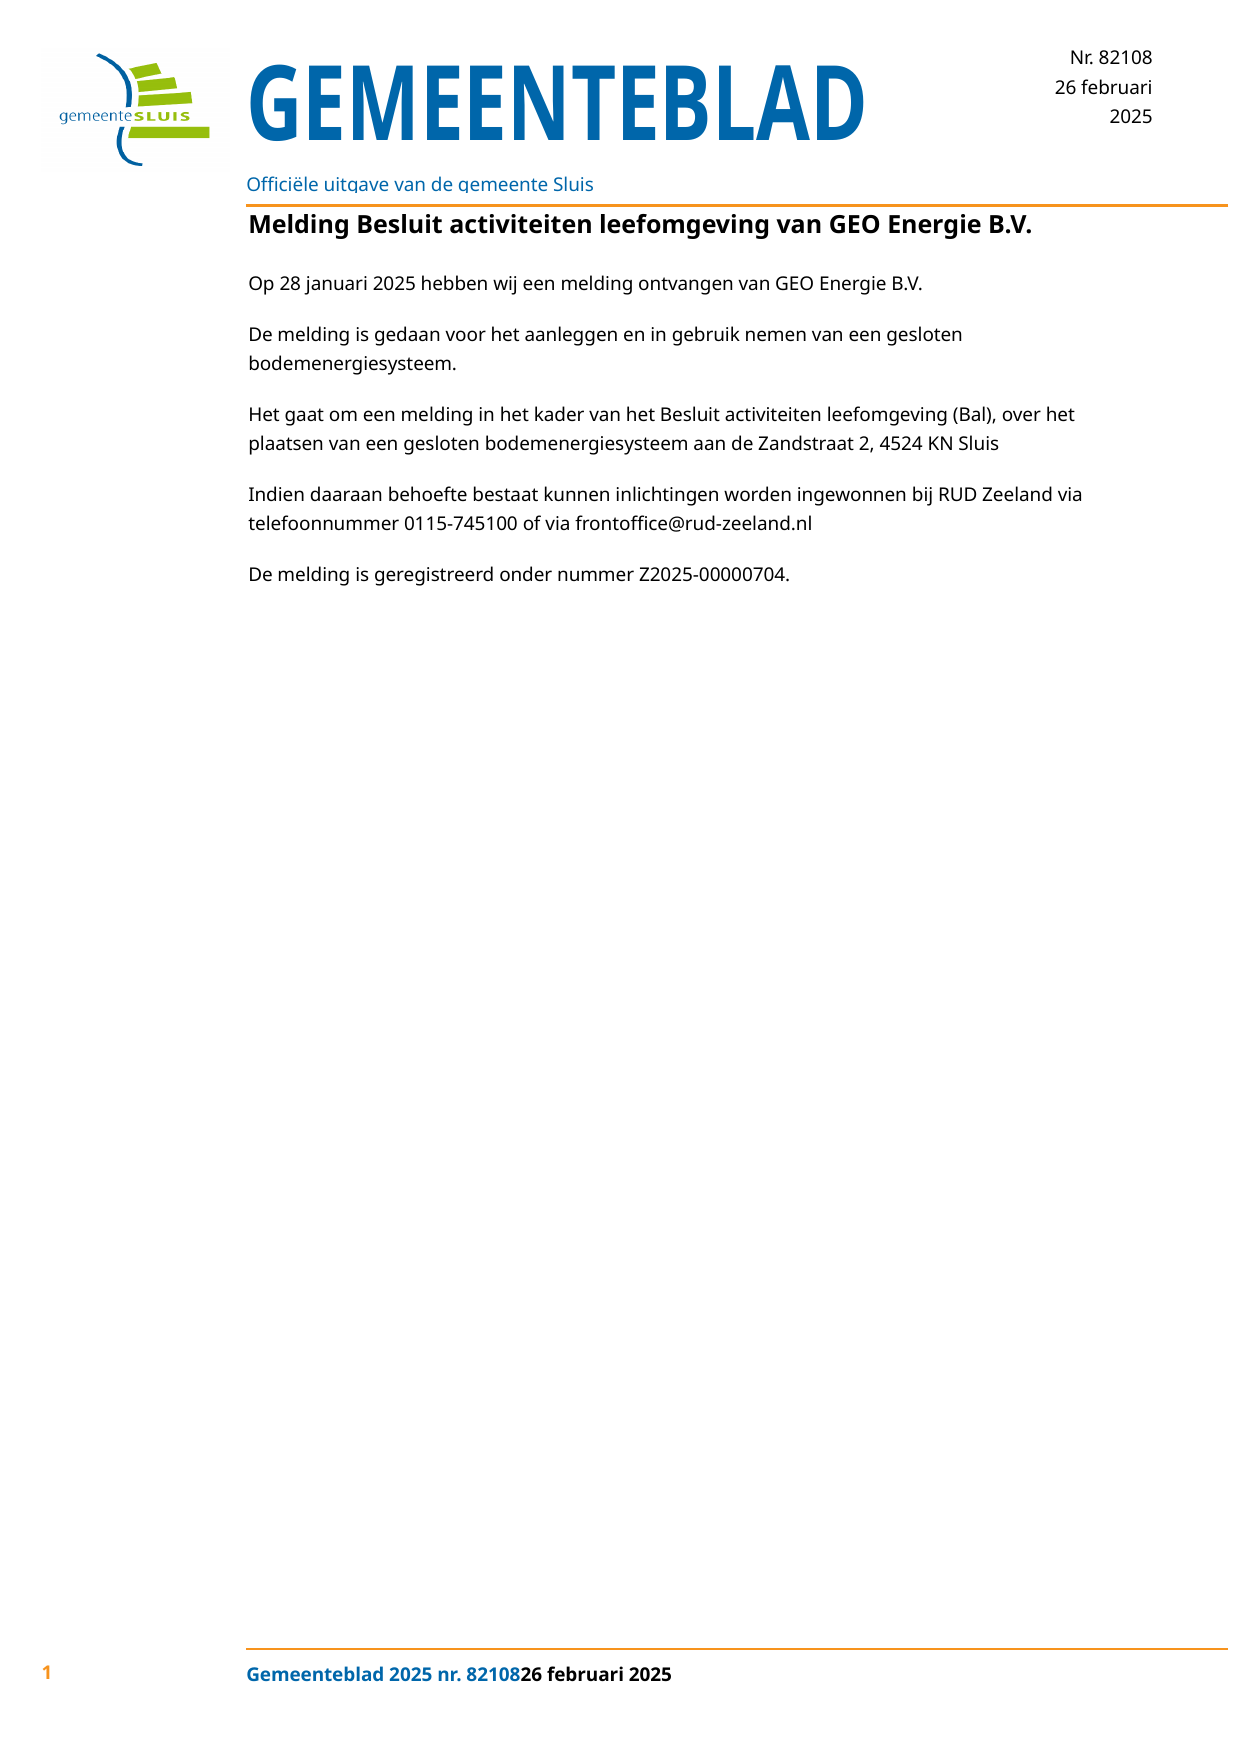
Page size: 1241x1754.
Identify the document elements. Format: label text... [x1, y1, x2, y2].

text De melding is gedaan voor het aanleggen en in gebruik nemen van een gesloten bodemenergiesysteem. [248, 321, 1152, 376]
text Het gaat om een melding in het kader van het Besluit activiteiten leefomgeving (Bal), over het plaatsen van een gesloten bodemenergiesysteem aan de Zandstraat 2, 4524 KN Sluis [248, 401, 1152, 456]
text Indien daaraan behoefte bestaat kunnen inlichtingen worden ingewonnen bij RUD Zeeland via telefoonnummer 0115-745100 of via frontoffice@rud-zeeland.nl [248, 481, 1152, 536]
text Melding Besluit activiteiten leefomgeving van GEO Energie B.V. [248, 207, 1152, 241]
text Op 28 januari 2025 hebben wij een melding ontvangen van GEO Energie B.V. [248, 270, 1152, 296]
text De melding is geregistreerd onder nummer Z2025-00000704. [248, 561, 1152, 586]
picture [41, 47, 231, 172]
